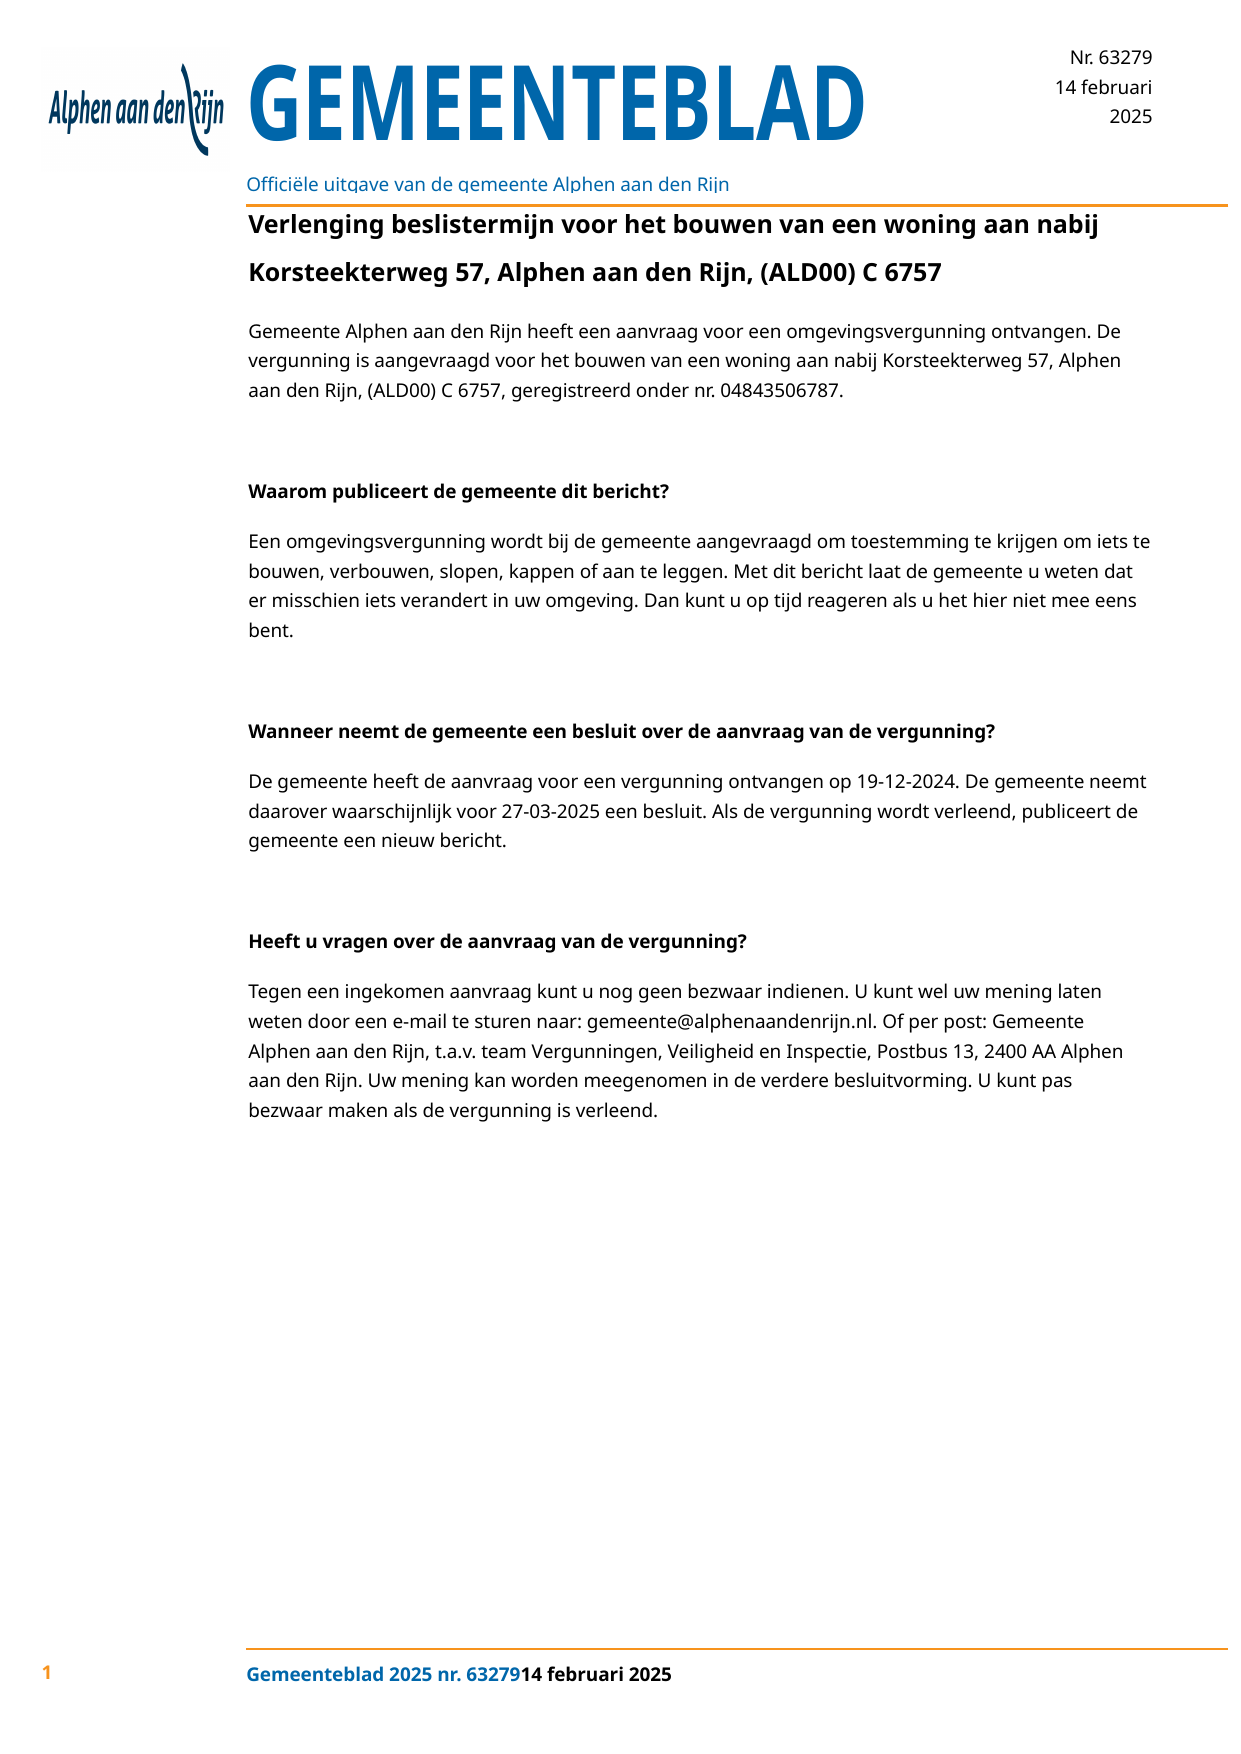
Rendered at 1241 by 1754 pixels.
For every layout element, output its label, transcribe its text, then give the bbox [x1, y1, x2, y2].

text Verlenging beslistermijn voor het bouwen van een woning aan nabij Korsteekterweg 57, Alphen aan den Rijn, (ALD00) C 6757 [248, 207, 1152, 288]
text Gemeente Alphen aan den Rijn heeft een aanvraag voor een omgevingsvergunning ontvangen. De vergunning is aangevraagd voor het bouwen van een woning aan nabij Korsteekterweg 57, Alphen aan den Rijn, (ALD00) C 6757, geregistreerd onder nr. 04843506787. [248, 318, 1152, 403]
text Waarom publiceert de gemeente dit bericht? [248, 478, 1152, 504]
text Wanneer neemt de gemeente een besluit over de aanvraag van de vergunning? [248, 718, 1152, 744]
text Heeft u vragen over de aanvraag van de vergunning? [248, 928, 1152, 954]
picture [41, 47, 231, 172]
text De gemeente heeft de aanvraag voor een vergunning ontvangen op 19-12-2024. De gemeente neemt daarover waarschijnlijk voor 27-03-2025 een besluit. Als de vergunning wordt verleend, publiceert de gemeente een nieuw bericht. [248, 768, 1152, 853]
text Tegen een ingekomen aanvraag kunt u nog geen bezwaar indienen. U kunt wel uw mening laten weten door een e-mail te sturen naar: gemeente@alphenaandenrijn.nl. Of per post: Gemeente Alphen aan den Rijn, t.a.v. team Vergunningen, Veiligheid en Inspectie, Postbus 13, 2400 AA Alphen aan den Rijn. Uw mening kan worden meegenomen in de verdere besluitvorming. U kunt pas bezwaar maken als de vergunning is verleend. [248, 979, 1152, 1123]
text Een omgevingsvergunning wordt bij de gemeente aangevraagd om toestemming te krijgen om iets te bouwen, verbouwen, slopen, kappen of aan te leggen. Met dit bericht laat de gemeente u weten dat er misschien iets verandert in uw omgeving. Dan kunt u op tijd reageren als u het hier niet mee eens bent. [248, 528, 1152, 643]
